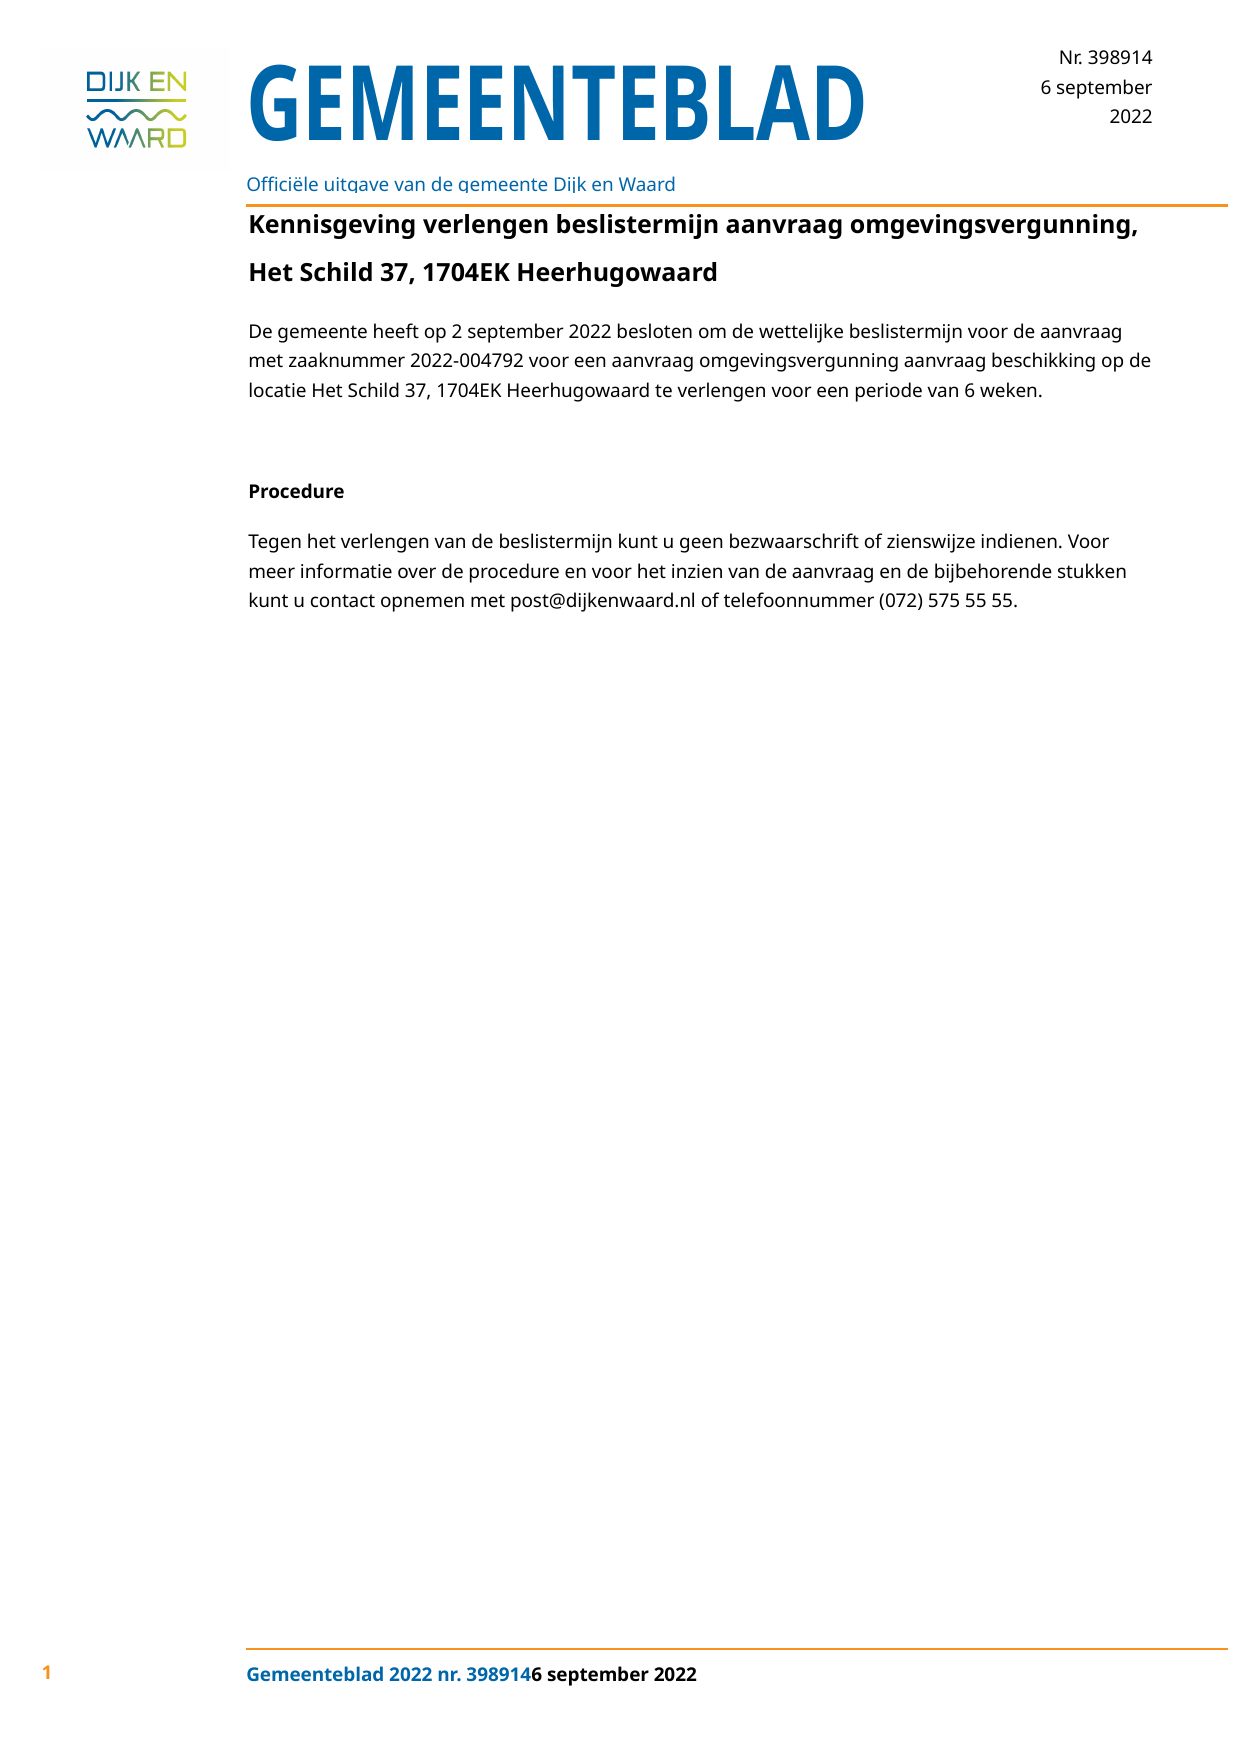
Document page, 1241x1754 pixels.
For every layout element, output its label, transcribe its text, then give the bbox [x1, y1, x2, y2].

text De gemeente heeft op 2 september 2022 besloten om de wettelijke beslistermijn voor de aanvraag met zaaknummer 2022-004792 voor een aanvraag omgevingsvergunning aanvraag beschikking op de locatie Het Schild 37, 1704EK Heerhugowaard te verlengen voor een periode van 6 weken. [248, 318, 1152, 403]
text Kennisgeving verlengen beslistermijn aanvraag omgevingsvergunning, Het Schild 37, 1704EK Heerhugowaard [248, 207, 1152, 288]
text Tegen het verlengen van de beslistermijn kunt u geen bezwaarschrift of zienswijze indienen. Voor meer informatie over de procedure en voor het inzien van de aanvraag en de bijbehorende stukken kunt u contact opnemen met post@dijkenwaard.nl of telefoonnummer (072) 575 55 55. [248, 528, 1152, 613]
text Procedure [248, 478, 1152, 504]
picture [41, 47, 231, 172]
